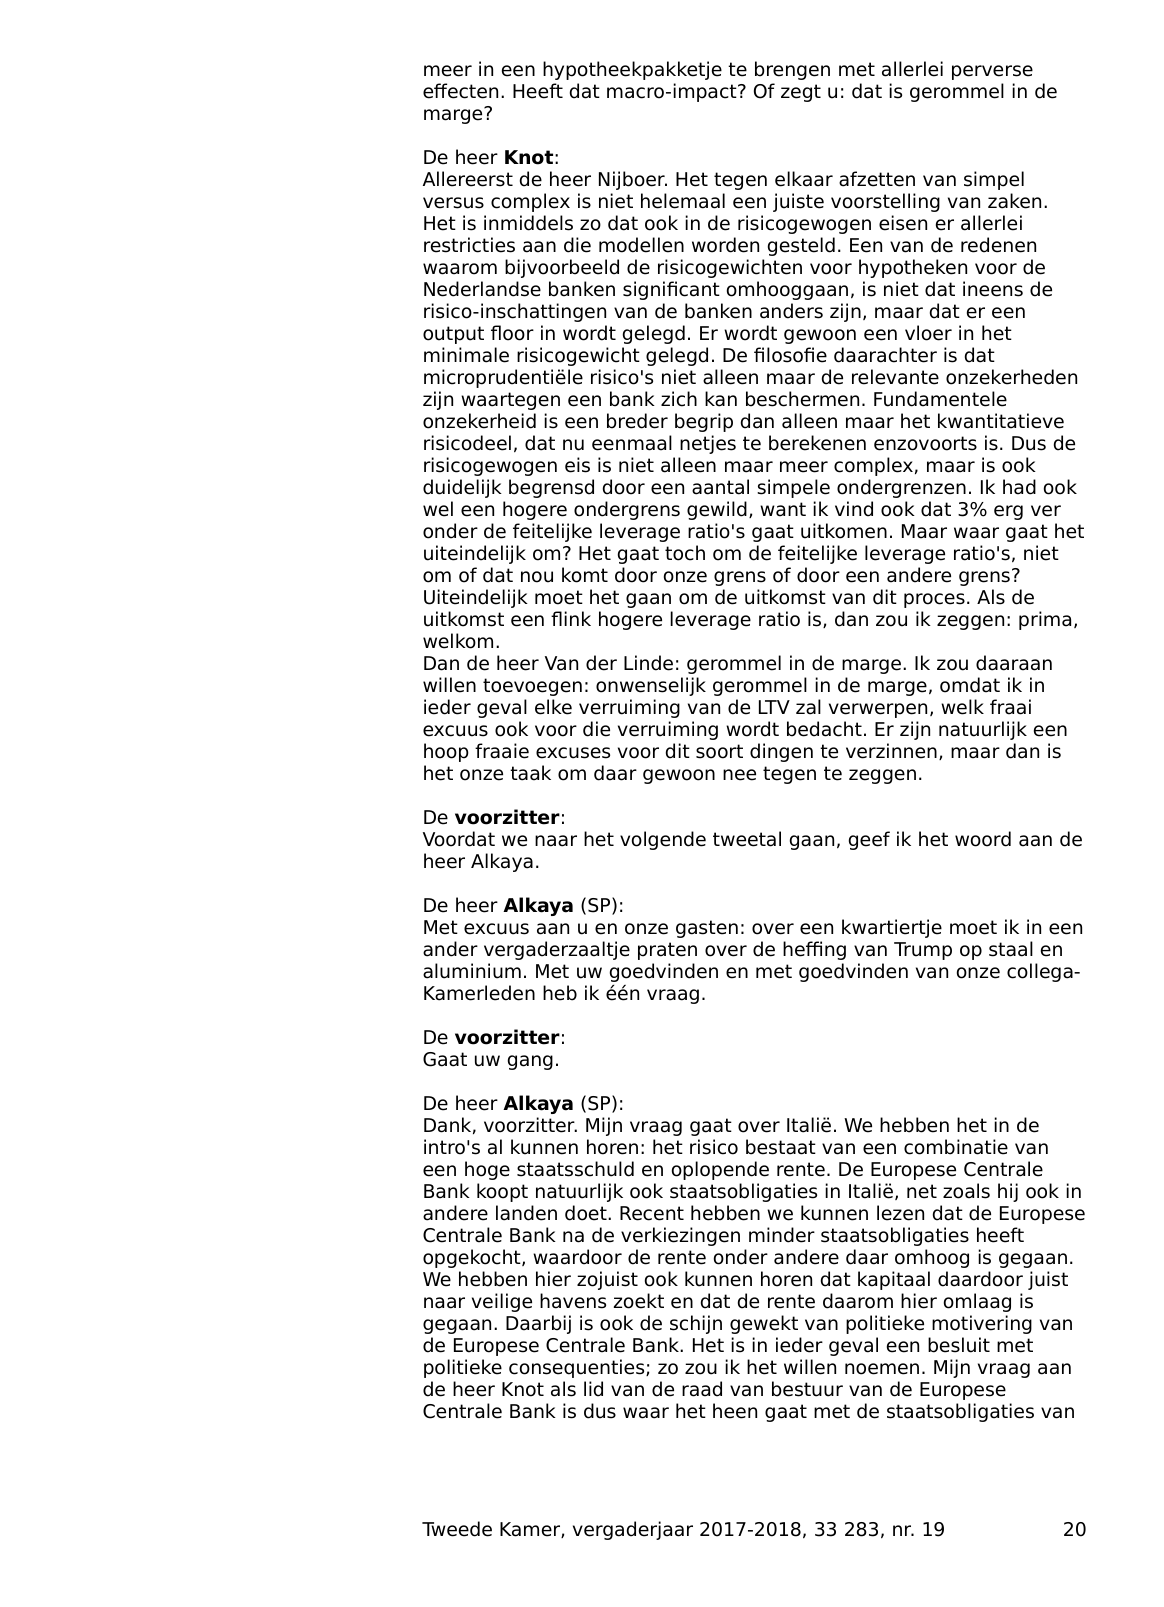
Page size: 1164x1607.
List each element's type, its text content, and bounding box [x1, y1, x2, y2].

text De heer Knot: [422, 147, 1087, 169]
text Dank, voorzitter. Mijn vraag gaat over Italië. We hebben het in de intro's al kunnen horen: het risico bestaat van een combinatie van een hoge staatsschuld en oplopende rente. De Europese Centrale Bank koopt natuurlijk ook staatsobligaties in Italië, net zoals hij ook in andere landen doet. Recent hebben we kunnen lezen dat de Europese Centrale Bank na de verkiezingen minder staatsobligaties heeft opgekocht, waardoor de rente onder andere daar omhoog is gegaan. We hebben hier zojuist ook kunnen horen dat kapitaal daardoor juist naar veilige havens zoekt en dat de rente daarom hier omlaag is gegaan. Daarbij is ook de schijn gewekt van politieke motivering van de Europese Centrale Bank. Het is in ieder geval een besluit met politieke consequenties; zo zou ik het willen noemen. Mijn vraag aan de heer Knot als lid van de raad van bestuur van de Europese Centrale Bank is dus waar het heen gaat met de staatsobligaties van [422, 1115, 1087, 1423]
text De voorzitter: [422, 807, 1087, 829]
text De heer Alkaya (SP): [422, 1093, 1087, 1115]
text Met excuus aan u en onze gasten: over een kwartiertje moet ik in een ander vergaderzaaltje praten over de heffing van Trump op staal en aluminium. Met uw goedvinden en met goedvinden van onze collega-Kamerleden heb ik één vraag. [422, 917, 1087, 1005]
text Allereerst de heer Nijboer. Het tegen elkaar afzetten van simpel versus complex is niet helemaal een juiste voorstelling van zaken. Het is inmiddels zo dat ook in de risicogewogen eisen er allerlei restricties aan die modellen worden gesteld. Een van de redenen waarom bijvoorbeeld de risicogewichten voor hypotheken voor de Nederlandse banken significant omhooggaan, is niet dat ineens de risico-inschattingen van de banken anders zijn, maar dat er een output floor in wordt gelegd. Er wordt gewoon een vloer in het minimale risicogewicht gelegd. De filosofie daarachter is dat microprudentiële risico's niet alleen maar de relevante onzekerheden zijn waartegen een bank zich kan beschermen. Fundamentele onzekerheid is een breder begrip dan alleen maar het kwantitatieve risicodeel, dat nu eenmaal netjes te berekenen enzovoorts is. Dus de risicogewogen eis is niet alleen maar meer complex, maar is ook duidelijk begrensd door een aantal simpele ondergrenzen. Ik had ook wel een hogere ondergrens gewild, want ik vind ook dat 3% erg ver onder de feitelijke leverage ratio's gaat uitkomen. Maar waar gaat het uiteindelijk om? Het gaat toch om de feitelijke leverage ratio's, niet om of dat nou komt door onze grens of door een andere grens? Uiteindelijk moet het gaan om de uitkomst van dit proces. Als de uitkomst een flink hogere leverage ratio is, dan zou ik zeggen: prima, welkom. [422, 169, 1087, 653]
text Dan de heer Van der Linde: gerommel in de marge. Ik zou daaraan willen toevoegen: onwenselijk gerommel in de marge, omdat ik in ieder geval elke verruiming van de LTV zal verwerpen, welk fraai excuus ook voor die verruiming wordt bedacht. Er zijn natuurlijk een hoop fraaie excuses voor dit soort dingen te verzinnen, maar dan is het onze taak om daar gewoon nee tegen te zeggen. [422, 653, 1087, 784]
text Gaat uw gang. [422, 1049, 1087, 1071]
text De voorzitter: [422, 1027, 1087, 1049]
text De heer Alkaya (SP): [422, 895, 1087, 917]
text Voordat we naar het volgende tweetal gaan, geef ik het woord aan de heer Alkaya. [422, 829, 1087, 873]
text meer in een hypotheekpakketje te brengen met allerlei perverse effecten. Heeft dat macro-impact? Of zegt u: dat is gerommel in de marge? [422, 59, 1087, 125]
